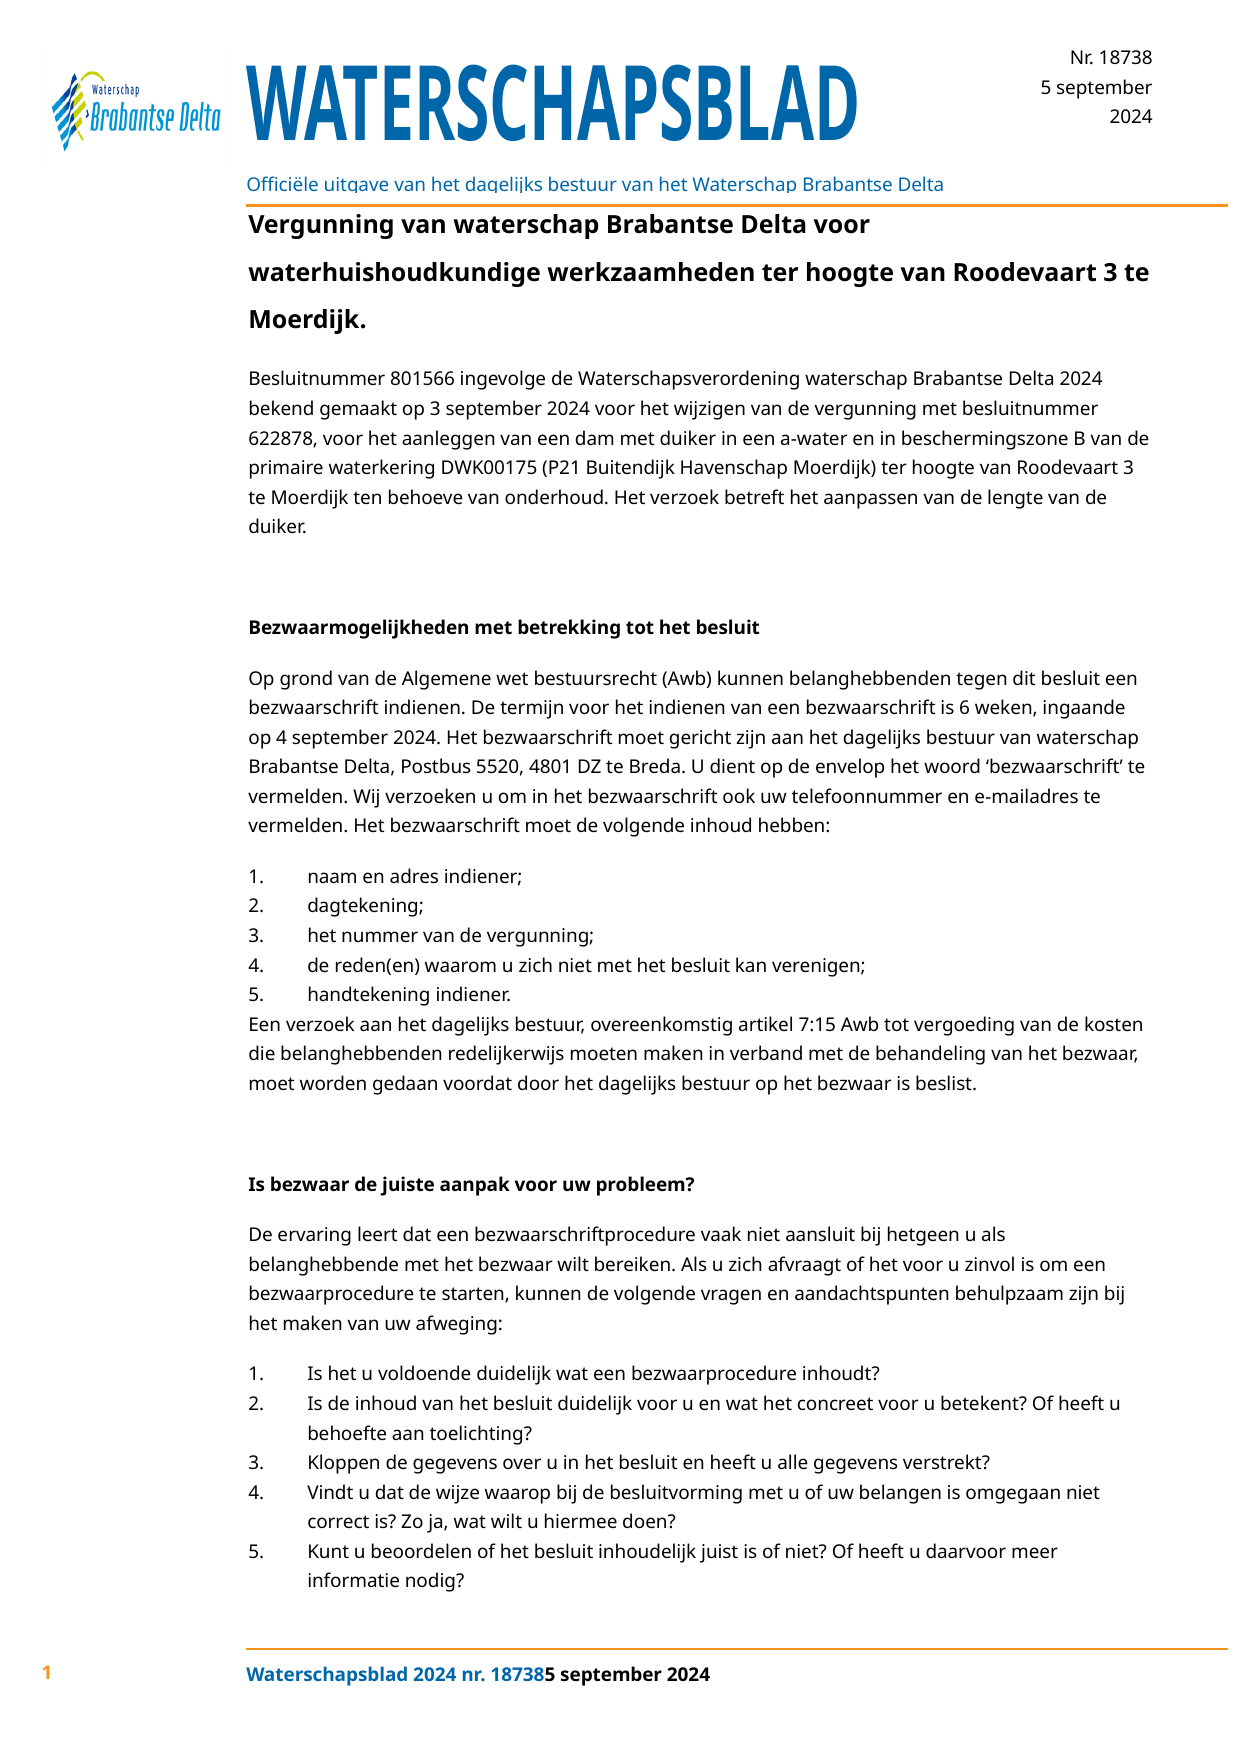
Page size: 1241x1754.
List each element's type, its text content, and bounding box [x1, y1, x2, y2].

list het nummer van de vergunning; [248, 922, 1152, 948]
picture [41, 47, 231, 172]
list handtekening indiener. [248, 981, 1152, 1007]
list Is de inhoud van het besluit duidelijk voor u en wat het concreet voor u betekent? Of heeft u behoefte aan toelichting? [248, 1390, 1152, 1445]
list dagtekening; [248, 893, 1152, 918]
text Op grond van de Algemene wet bestuursrecht (Awb) kunnen belanghebbenden tegen dit besluit een bezwaarschrift indienen. De termijn voor het indienen van een bezwaarschrift is 6 weken, ingaande op 4 september 2024. Het bezwaarschrift moet gericht zijn aan het dagelijks bestuur van waterschap Brabantse Delta, Postbus 5520, 4801 DZ te Breda. U dient op de envelop het woord ‘bezwaarschrift’ te vermelden. Wij verzoeken u om in het bezwaarschrift ook uw telefoonnummer en e‑mailadres te vermelden. Het bezwaarschrift moet de volgende inhoud hebben: [248, 665, 1152, 838]
text De ervaring leert dat een bezwaarschriftprocedure vaak niet aansluit bij hetgeen u als belanghebbende met het bezwaar wilt bereiken. Als u zich afvraagt of het voor u zinvol is om een bezwaarprocedure te starten, kunnen de volgende vragen en aandachtspunten behulpzaam zijn bij het maken van uw afweging: [248, 1221, 1152, 1336]
list naam en adres indiener; [248, 863, 1152, 889]
text Bezwaarmogelijkheden met betrekking tot het besluit [248, 614, 1152, 640]
list Kloppen de gegevens over u in het besluit en heeft u alle gegevens verstrekt? [248, 1449, 1152, 1475]
list Vindt u dat de wijze waarop bij de besluitvorming met u of uw belangen is omgegaan niet correct is? Zo ja, wat wilt u hiermee doen? [248, 1479, 1152, 1534]
text Is bezwaar de juiste aanpak voor uw probleem? [248, 1171, 1152, 1197]
list de reden(en) waarom u zich niet met het besluit kan verenigen; [248, 952, 1152, 977]
text Een verzoek aan het dagelijks bestuur, overeenkomstig artikel 7:15 Awb tot vergoeding van de kosten die belanghebbenden redelijkerwijs moeten maken in verband met de behandeling van het bezwaar, moet worden gedaan voordat door het dagelijks bestuur op het bezwaar is beslist. [248, 1011, 1152, 1096]
list Kunt u beoordelen of het besluit inhoudelijk juist is of niet? Of heeft u daarvoor meer informatie nodig? [248, 1538, 1152, 1593]
list Is het u voldoende duidelijk wat een bezwaarprocedure inhoudt? [248, 1361, 1152, 1386]
text Besluitnummer 801566 ingevolge de Waterschapsverordening waterschap Brabantse Delta 2024 bekend gemaakt op 3 september 2024 voor het wijzigen van de vergunning met besluitnummer 622878, voor het aanleggen van een dam met duiker in een a-water en in beschermingszone B van de primaire waterkering DWK00175 (P21 Buitendijk Havenschap Moerdijk) ter hoogte van Roodevaart 3 te Moerdijk ten behoeve van onderhoud. Het verzoek betreft het aanpassen van de lengte van de duiker. [248, 366, 1152, 539]
text Vergunning van waterschap Brabantse Delta voor waterhuishoudkundige werkzaamheden ter hoogte van Roodevaart 3 te Moerdijk. [248, 207, 1152, 336]
